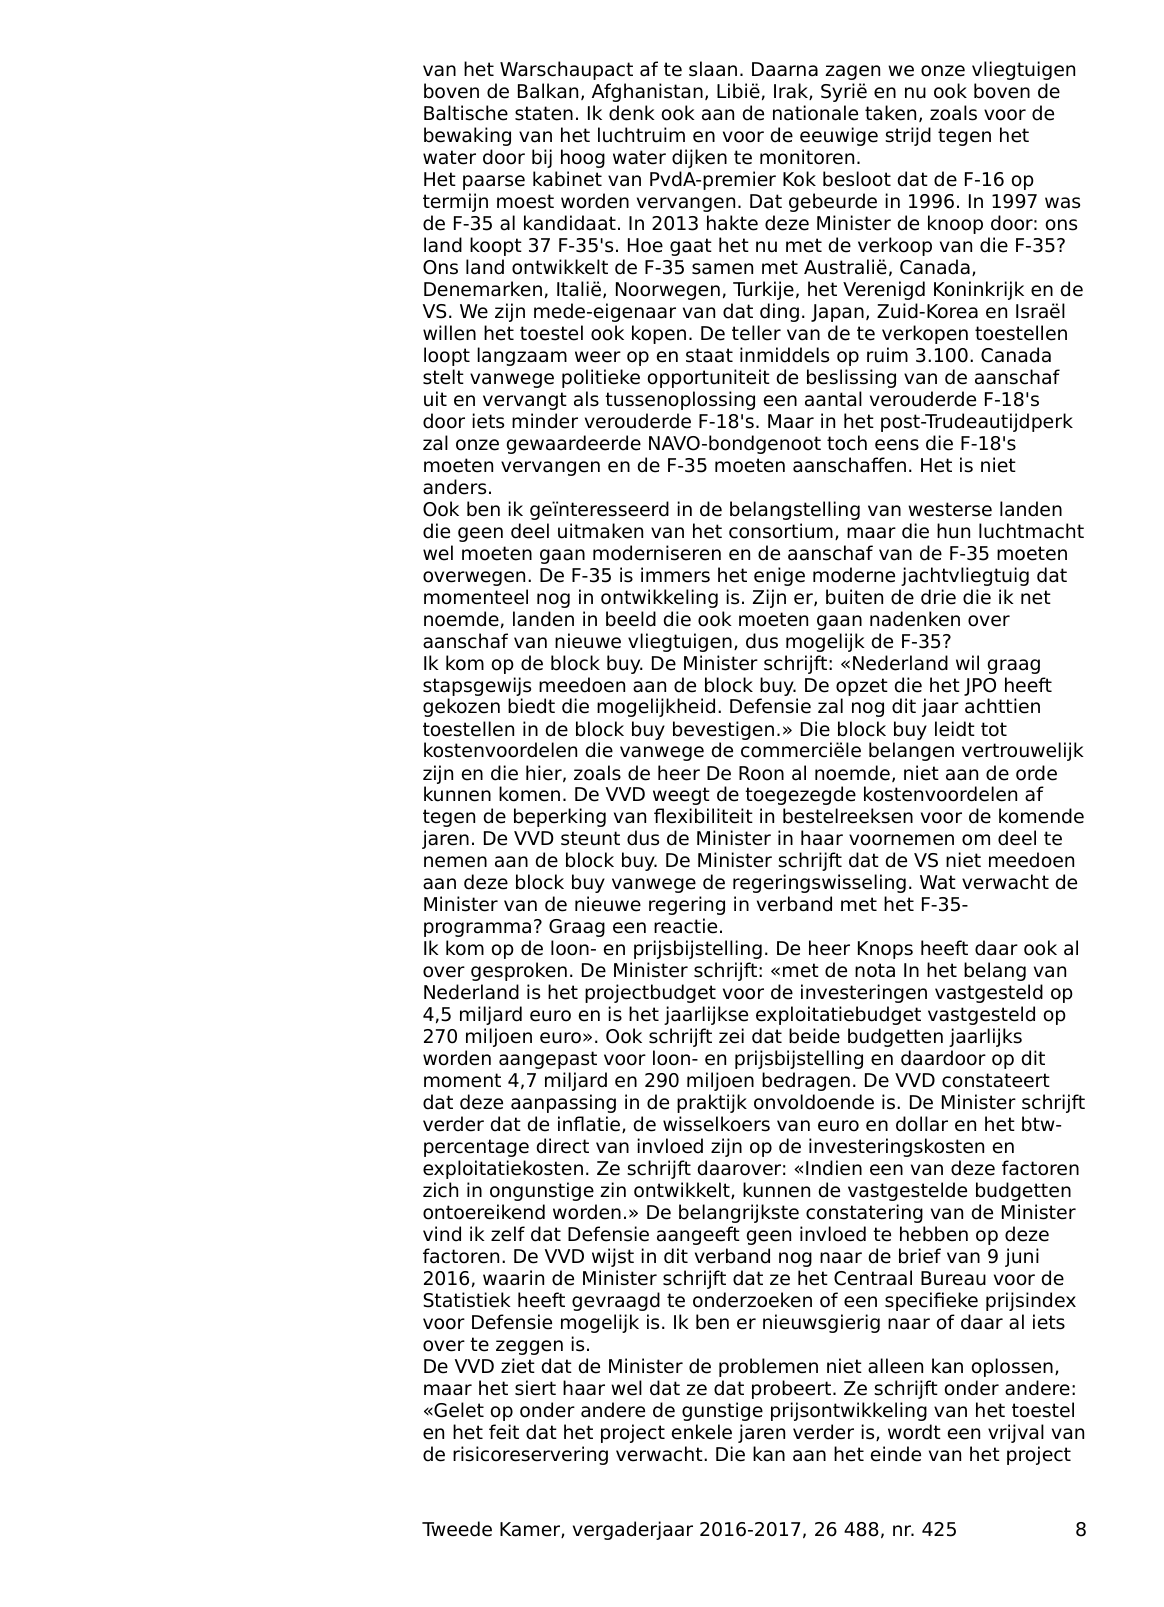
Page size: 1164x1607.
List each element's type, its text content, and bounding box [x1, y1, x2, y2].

text Het paarse kabinet van PvdA-premier Kok besloot dat de F-16 op termijn moest worden vervangen. Dat gebeurde in 1996. In 1997 was de F-35 al kandidaat. In 2013 hakte deze Minister de knoop door: ons land koopt 37 F-35's. Hoe gaat het nu met de verkoop van die F-35? Ons land ontwikkelt de F-35 samen met Australië, Canada, Denemarken, Italië, Noorwegen, Turkije, het Verenigd Koninkrijk en de VS. We zijn mede-eigenaar van dat ding. Japan, Zuid-Korea en Israël willen het toestel ook kopen. De teller van de te verkopen toestellen loopt langzaam weer op en staat inmiddels op ruim 3.100. Canada stelt vanwege politieke opportuniteit de beslissing van de aanschaf uit en vervangt als tussenoplossing een aantal verouderde F-18's door iets minder verouderde F-18's. Maar in het post-Trudeautijdperk zal onze gewaardeerde NAVO-bondgenoot toch eens die F-18's moeten vervangen en de F-35 moeten aanschaffen. Het is niet anders. [422, 169, 1087, 499]
text De VVD ziet dat de Minister de problemen niet alleen kan oplossen, maar het siert haar wel dat ze dat probeert. Ze schrijft onder andere: «Gelet op onder andere de gunstige prijsontwikkeling van het toestel en het feit dat het project enkele jaren verder is, wordt een vrijval van de risicoreservering verwacht. Die kan aan het einde van het project [422, 1356, 1087, 1466]
text Ik kom op de loon- en prijsbijstelling. De heer Knops heeft daar ook al over gesproken. De Minister schrijft: «met de nota In het belang van Nederland is het projectbudget voor de investeringen vastgesteld op 4,5 miljard euro en is het jaarlijkse exploitatiebudget vastgesteld op 270 miljoen euro». Ook schrijft zei dat beide budgetten jaarlijks worden aangepast voor loon- en prijsbijstelling en daardoor op dit moment 4,7 miljard en 290 miljoen bedragen. De VVD constateert dat deze aanpassing in de praktijk onvoldoende is. De Minister schrijft verder dat de inflatie, de wisselkoers van euro en dollar en het btw-percentage direct van invloed zijn op de investeringskosten en exploitatiekosten. Ze schrijft daarover: «Indien een van deze factoren zich in ongunstige zin ontwikkelt, kunnen de vastgestelde budgetten ontoereikend worden.» De belangrijkste constatering van de Minister vind ik zelf dat Defensie aangeeft geen invloed te hebben op deze factoren. De VVD wijst in dit verband nog naar de brief van 9 juni 2016, waarin de Minister schrijft dat ze het Centraal Bureau voor de Statistiek heeft gevraagd te onderzoeken of een specifieke prijsindex voor Defensie mogelijk is. Ik ben er nieuwsgierig naar of daar al iets over te zeggen is. [422, 938, 1087, 1356]
text van het Warschaupact af te slaan. Daarna zagen we onze vliegtuigen boven de Balkan, Afghanistan, Libië, Irak, Syrië en nu ook boven de Baltische staten. Ik denk ook aan de nationale taken, zoals voor de bewaking van het luchtruim en voor de eeuwige strijd tegen het water door bij hoog water dijken te monitoren. [422, 59, 1087, 169]
text Ik kom op de block buy. De Minister schrijft: «Nederland wil graag stapsgewijs meedoen aan de block buy. De opzet die het JPO heeft gekozen biedt die mogelijkheid. Defensie zal nog dit jaar achttien toestellen in de block buy bevestigen.» Die block buy leidt tot kostenvoordelen die vanwege de commerciële belangen vertrouwelijk zijn en die hier, zoals de heer De Roon al noemde, niet aan de orde kunnen komen. De VVD weegt de toegezegde kostenvoordelen af tegen de beperking van flexibiliteit in bestelreeksen voor de komende jaren. De VVD steunt dus de Minister in haar voornemen om deel te nemen aan de block buy. De Minister schrijft dat de VS niet meedoen aan deze block buy vanwege de regeringswisseling. Wat verwacht de Minister van de nieuwe regering in verband met het F-35-programma? Graag een reactie. [422, 652, 1087, 938]
text Ook ben ik geïnteresseerd in de belangstelling van westerse landen die geen deel uitmaken van het consortium, maar die hun luchtmacht wel moeten gaan moderniseren en de aanschaf van de F-35 moeten overwegen. De F-35 is immers het enige moderne jachtvliegtuig dat momenteel nog in ontwikkeling is. Zijn er, buiten de drie die ik net noemde, landen in beeld die ook moeten gaan nadenken over aanschaf van nieuwe vliegtuigen, dus mogelijk de F-35? [422, 499, 1087, 652]
